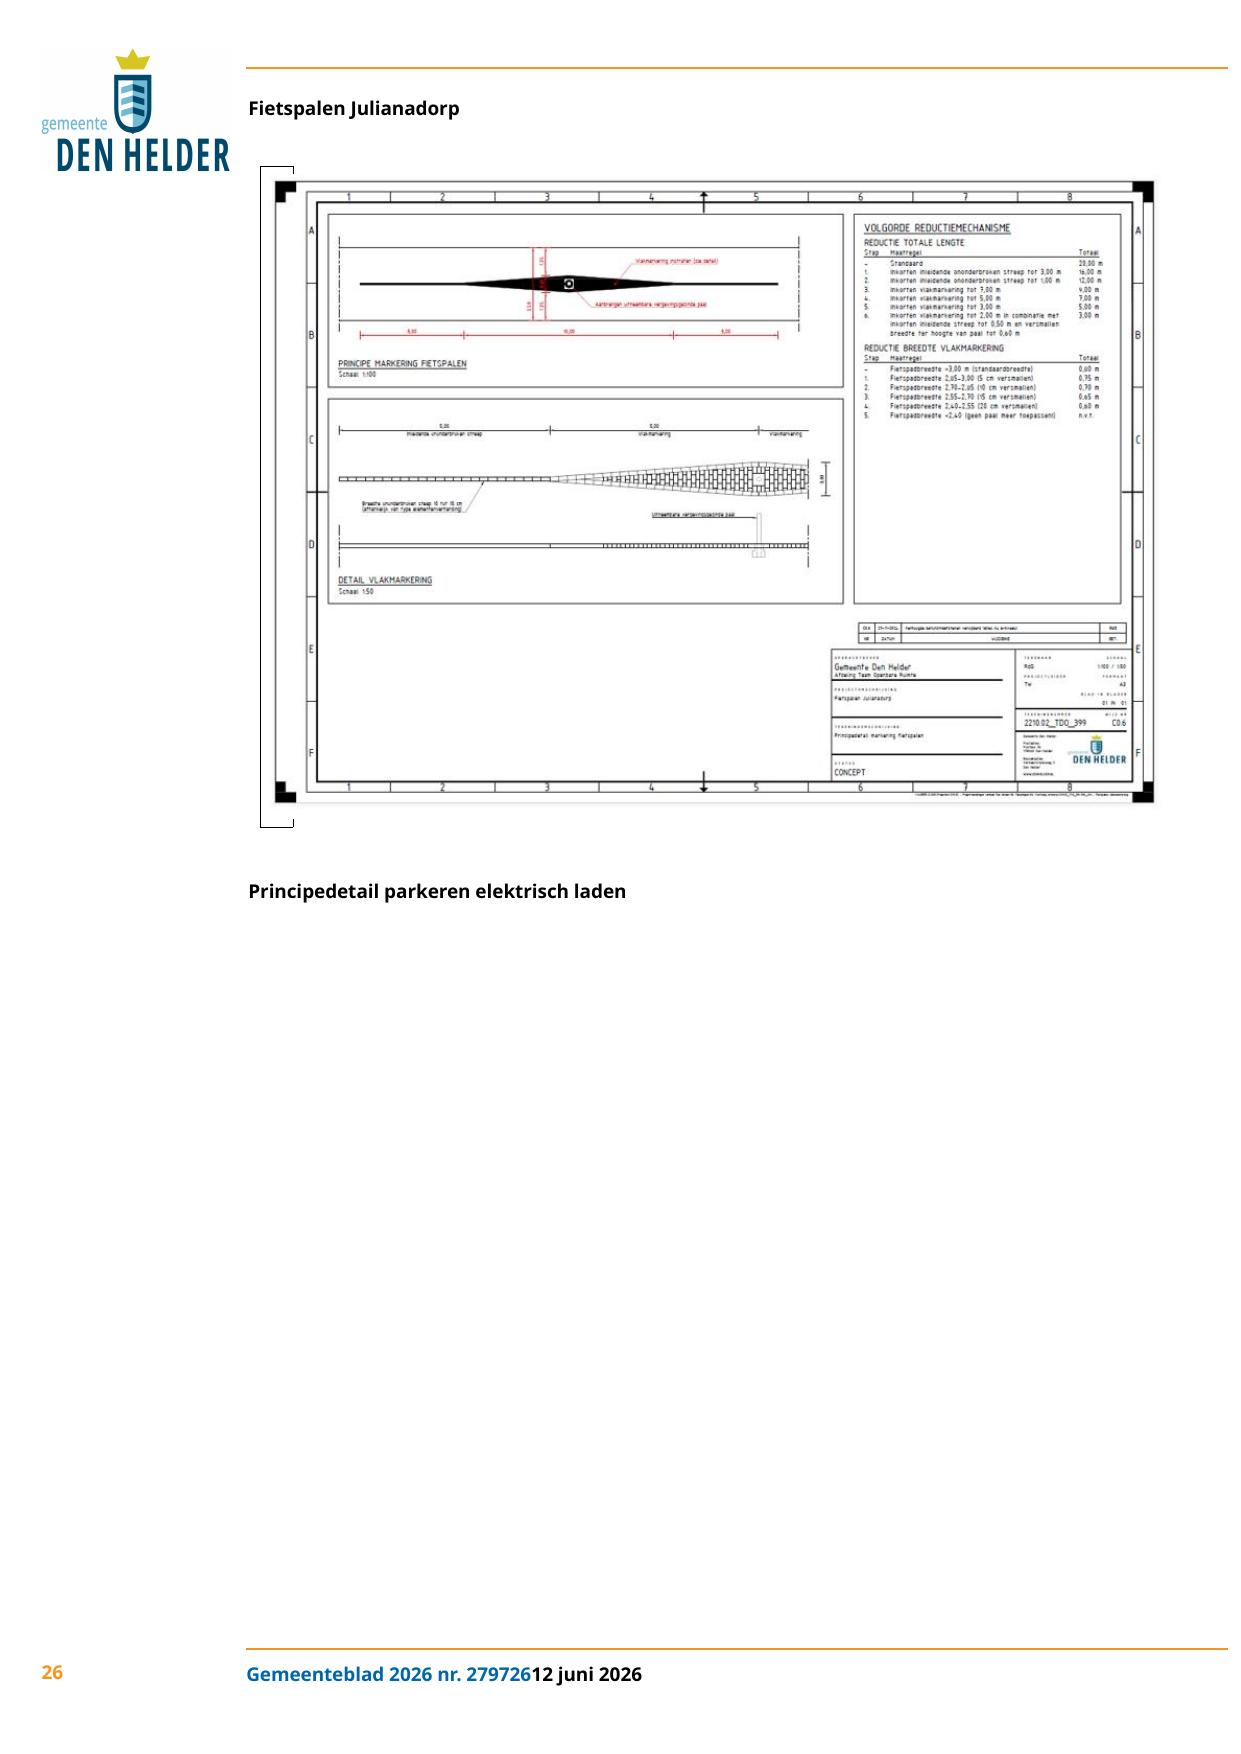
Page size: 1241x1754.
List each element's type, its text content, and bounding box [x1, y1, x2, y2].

picture [268, 174, 1173, 819]
text Principedetail parkeren elektrisch laden [248, 878, 1152, 904]
picture [220, 160, 224, 172]
picture [41, 47, 231, 172]
picture [100, 154, 106, 172]
picture [182, 144, 187, 165]
text Fietspalen Julianadorp [248, 95, 1152, 121]
picture [63, 144, 68, 165]
picture [130, 157, 135, 172]
